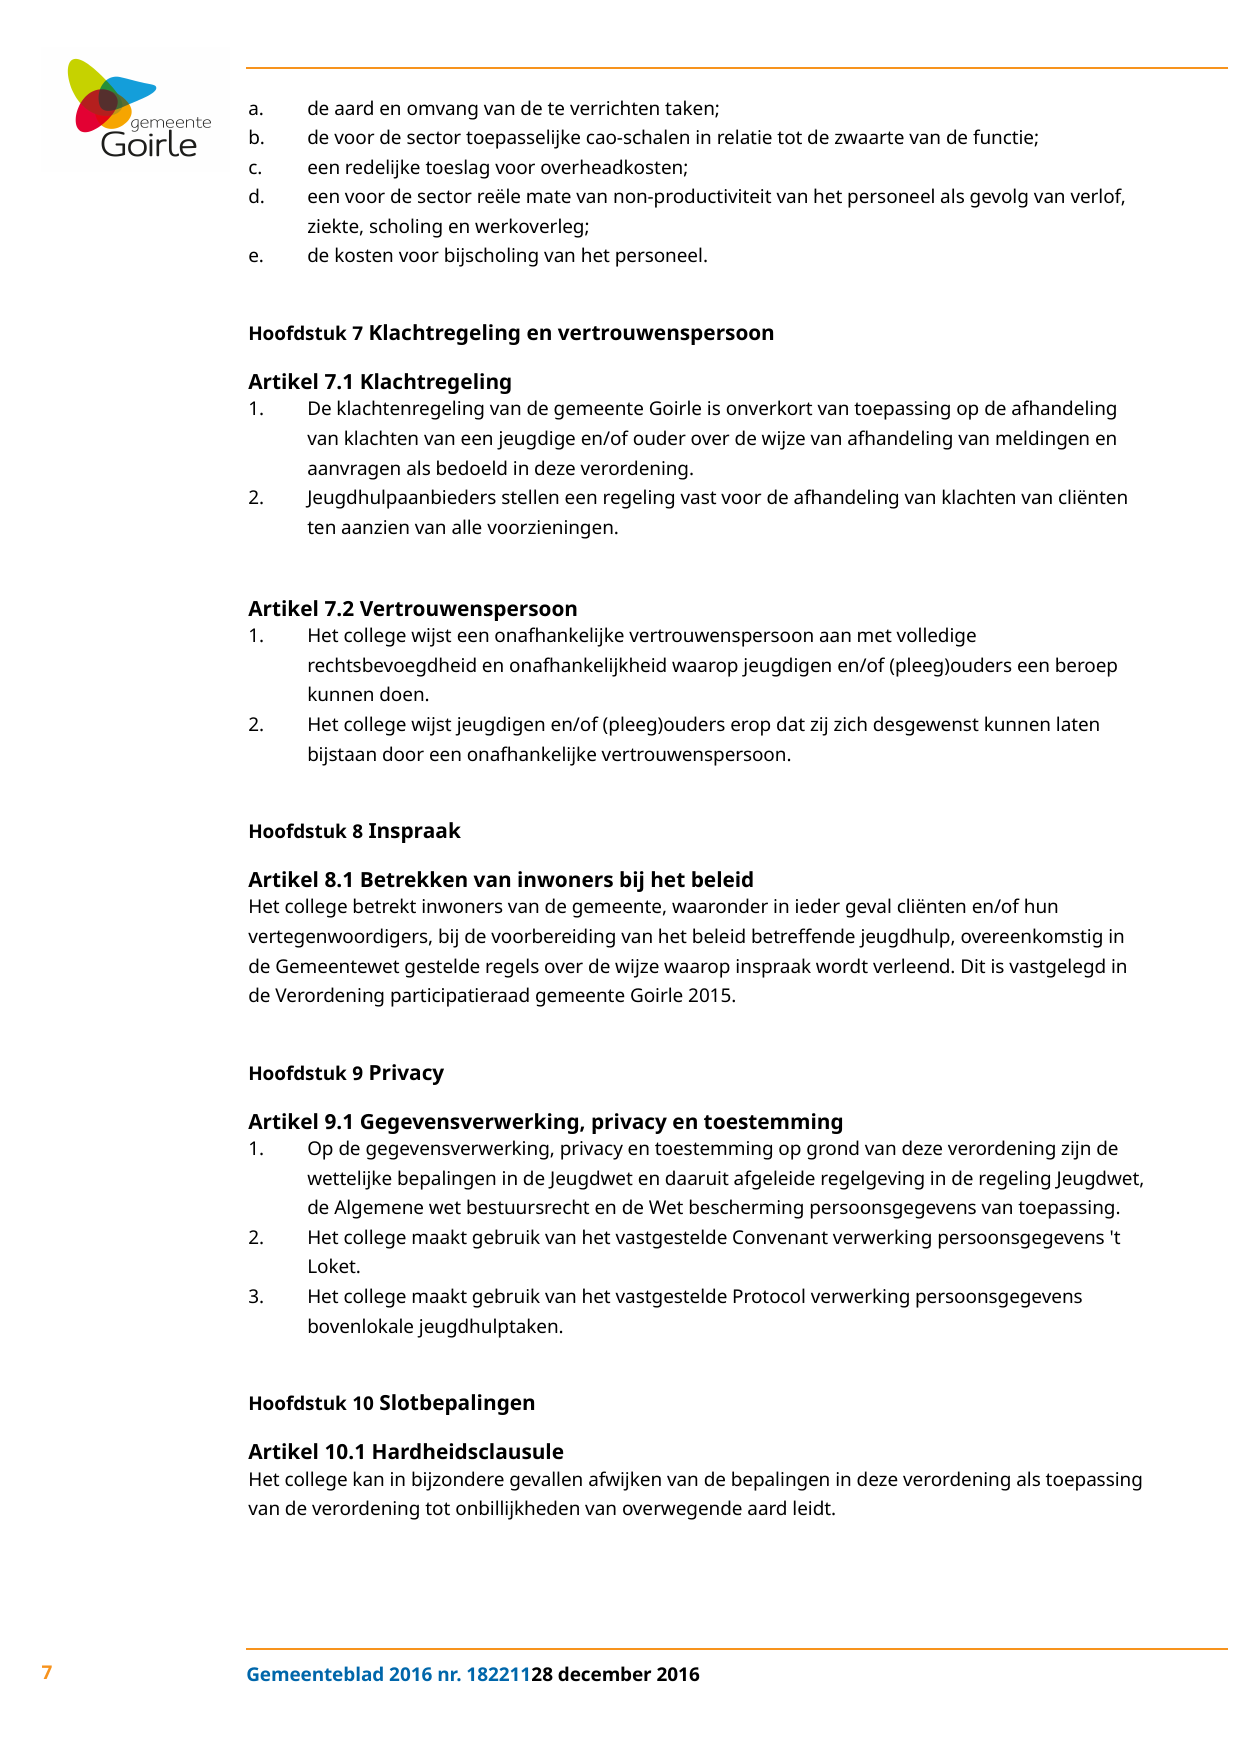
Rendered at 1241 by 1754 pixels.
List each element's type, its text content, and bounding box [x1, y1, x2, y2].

list de aard en omvang van de te verrichten taken; [248, 95, 1152, 121]
list Op de gegevensverwerking, privacy en toestemming op grond van deze verordening zijn de wettelijke bepalingen in de Jeugdwet en daaruit afgeleide regelgeving in de regeling Jeugdwet, de Algemene wet bestuursrecht en de Wet bescherming persoonsgegevens van toepassing. [248, 1135, 1152, 1220]
text Hoofdstuk 7 Klachtregeling en vertrouwenspersoon [248, 318, 1152, 346]
list Het college wijst een onafhankelijke vertrouwenspersoon aan met volledige rechtsbevoegdheid en onafhankelijkheid waarop jeugdigen en/of (pleeg)ouders een beroep kunnen doen. [248, 622, 1152, 707]
list Het college maakt gebruik van het vastgestelde Convenant verwerking persoonsgegevens 't Loket. [248, 1224, 1152, 1279]
list een redelijke toeslag voor overheadkosten; [248, 154, 1152, 180]
list Het college wijst jeugdigen en/of (pleeg)ouders erop dat zij zich desgewenst kunnen laten bijstaan door een onafhankelijke vertrouwenspersoon. [248, 711, 1152, 766]
list de kosten voor bijscholing van het personeel. [248, 243, 1152, 268]
list Jeugdhulpaanbieders stellen een regeling vast voor de afhandeling van klachten van cliënten ten aanzien van alle voorzieningen. [248, 484, 1152, 540]
text Artikel 9.1 Gegevensverwerking, privacy en toestemming [248, 1107, 1152, 1135]
list de voor de sector toepasselijke cao-schalen in relatie tot de zwaarte van de functie; [248, 124, 1152, 150]
list De klachtenregeling van de gemeente Goirle is onverkort van toepassing op de afhandeling van klachten van een jeugdige en/of ouder over de wijze van afhandeling van meldingen en aanvragen als bedoeld in deze verordening. [248, 396, 1152, 481]
text Het college betrekt inwoners van de gemeente, waaronder in ieder geval cliënten en/of hun vertegenwoordigers, bij de voorbereiding van het beleid betreffende jeugdhulp, overeenkomstig in de Gemeentewet gestelde regels over de wijze waarop inspraak wordt verleend. Dit is vastgelegd in de Verordening participatieraad gemeente Goirle 2015. [248, 894, 1152, 1008]
text Het college kan in bijzondere gevallen afwijken van de bepalingen in deze verordening als toepassing van de verordening tot onbillijkheden van overwegende aard leidt. [248, 1466, 1152, 1521]
picture [41, 47, 231, 172]
text Hoofdstuk 8 Inspraak [248, 816, 1152, 844]
text Hoofdstuk 9 Privacy [248, 1058, 1152, 1086]
text Artikel 8.1 Betrekken van inwoners bij het beleid [248, 865, 1152, 894]
text Artikel 7.2 Vertrouwenspersoon [248, 594, 1152, 622]
list Het college maakt gebruik van het vastgestelde Protocol verwerking persoonsgegevens bovenlokale jeugdhulptaken. [248, 1283, 1152, 1338]
text Artikel 7.1 Klachtregeling [248, 367, 1152, 396]
list een voor de sector reële mate van non-productiviteit van het personeel als gevolg van verlof, ziekte, scholing en werkoverleg; [248, 183, 1152, 239]
text Artikel 10.1 Hardheidsclausule [248, 1437, 1152, 1466]
text Hoofdstuk 10 Slotbepalingen [248, 1388, 1152, 1416]
